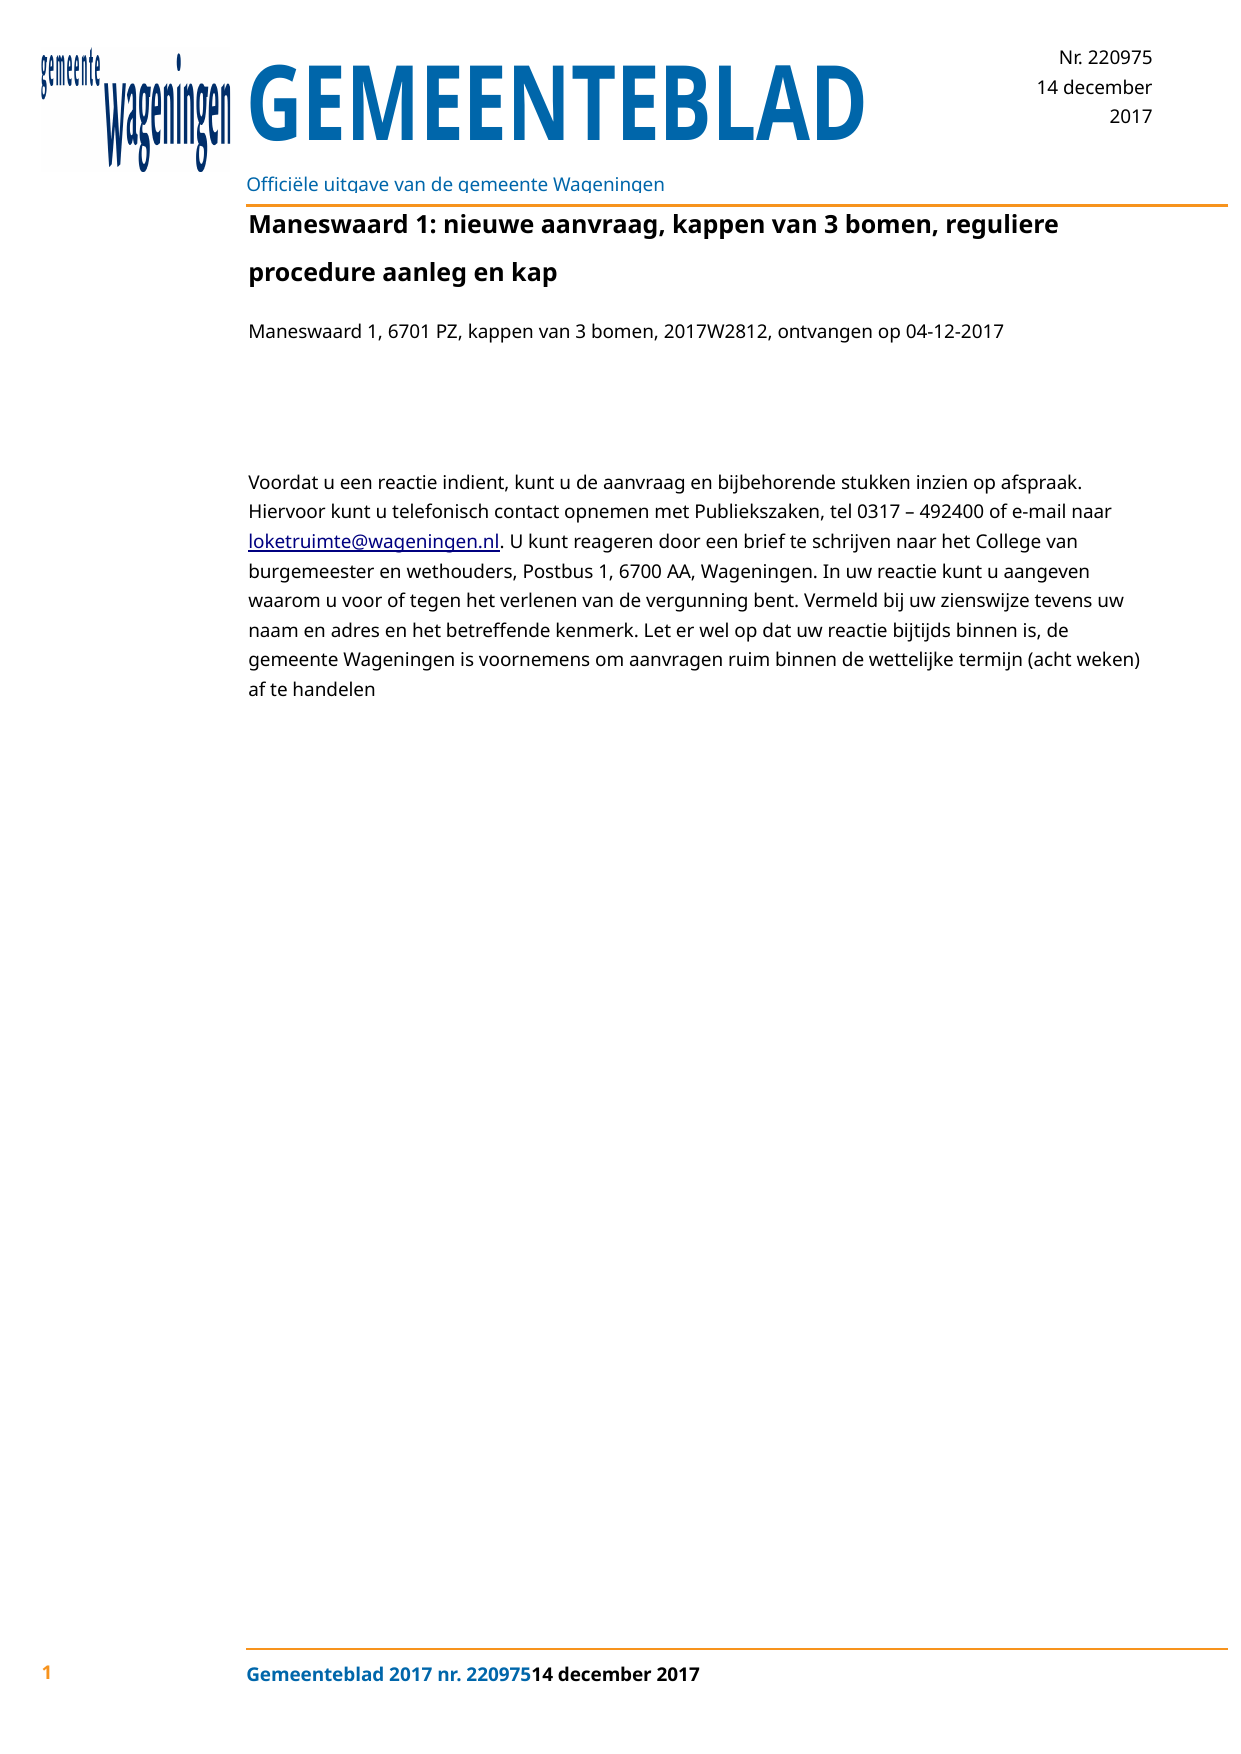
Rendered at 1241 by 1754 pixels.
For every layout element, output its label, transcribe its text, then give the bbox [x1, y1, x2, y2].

text Maneswaard 1, 6701 PZ, kappen van 3 bomen, 2017W2812, ontvangen op 04-12-2017 [248, 318, 1152, 344]
picture [41, 47, 231, 172]
text Voordat u een reactie indient, kunt u de aanvraag en bijbehorende stukken inzien op afspraak. Hiervoor kunt u telefonisch contact opnemen met Publiekszaken, tel 0317 – 492400 of e-mail naar loketruimte@wageningen.nl. U kunt reageren door een brief te schrijven naar het College van burgemeester en wethouders, Postbus 1, 6700 AA, Wageningen. In uw reactie kunt u aangeven waarom u voor of tegen het verlenen van de vergunning bent. Vermeld bij uw zienswijze tevens uw naam en adres en het betreffende kenmerk. Let er wel op dat uw reactie bijtijds binnen is, de gemeente Wageningen is voornemens om aanvragen ruim binnen de wettelijke termijn (acht weken) af te handelen [248, 469, 1152, 702]
text Maneswaard 1: nieuwe aanvraag, kappen van 3 bomen, reguliere procedure aanleg en kap [248, 207, 1152, 288]
